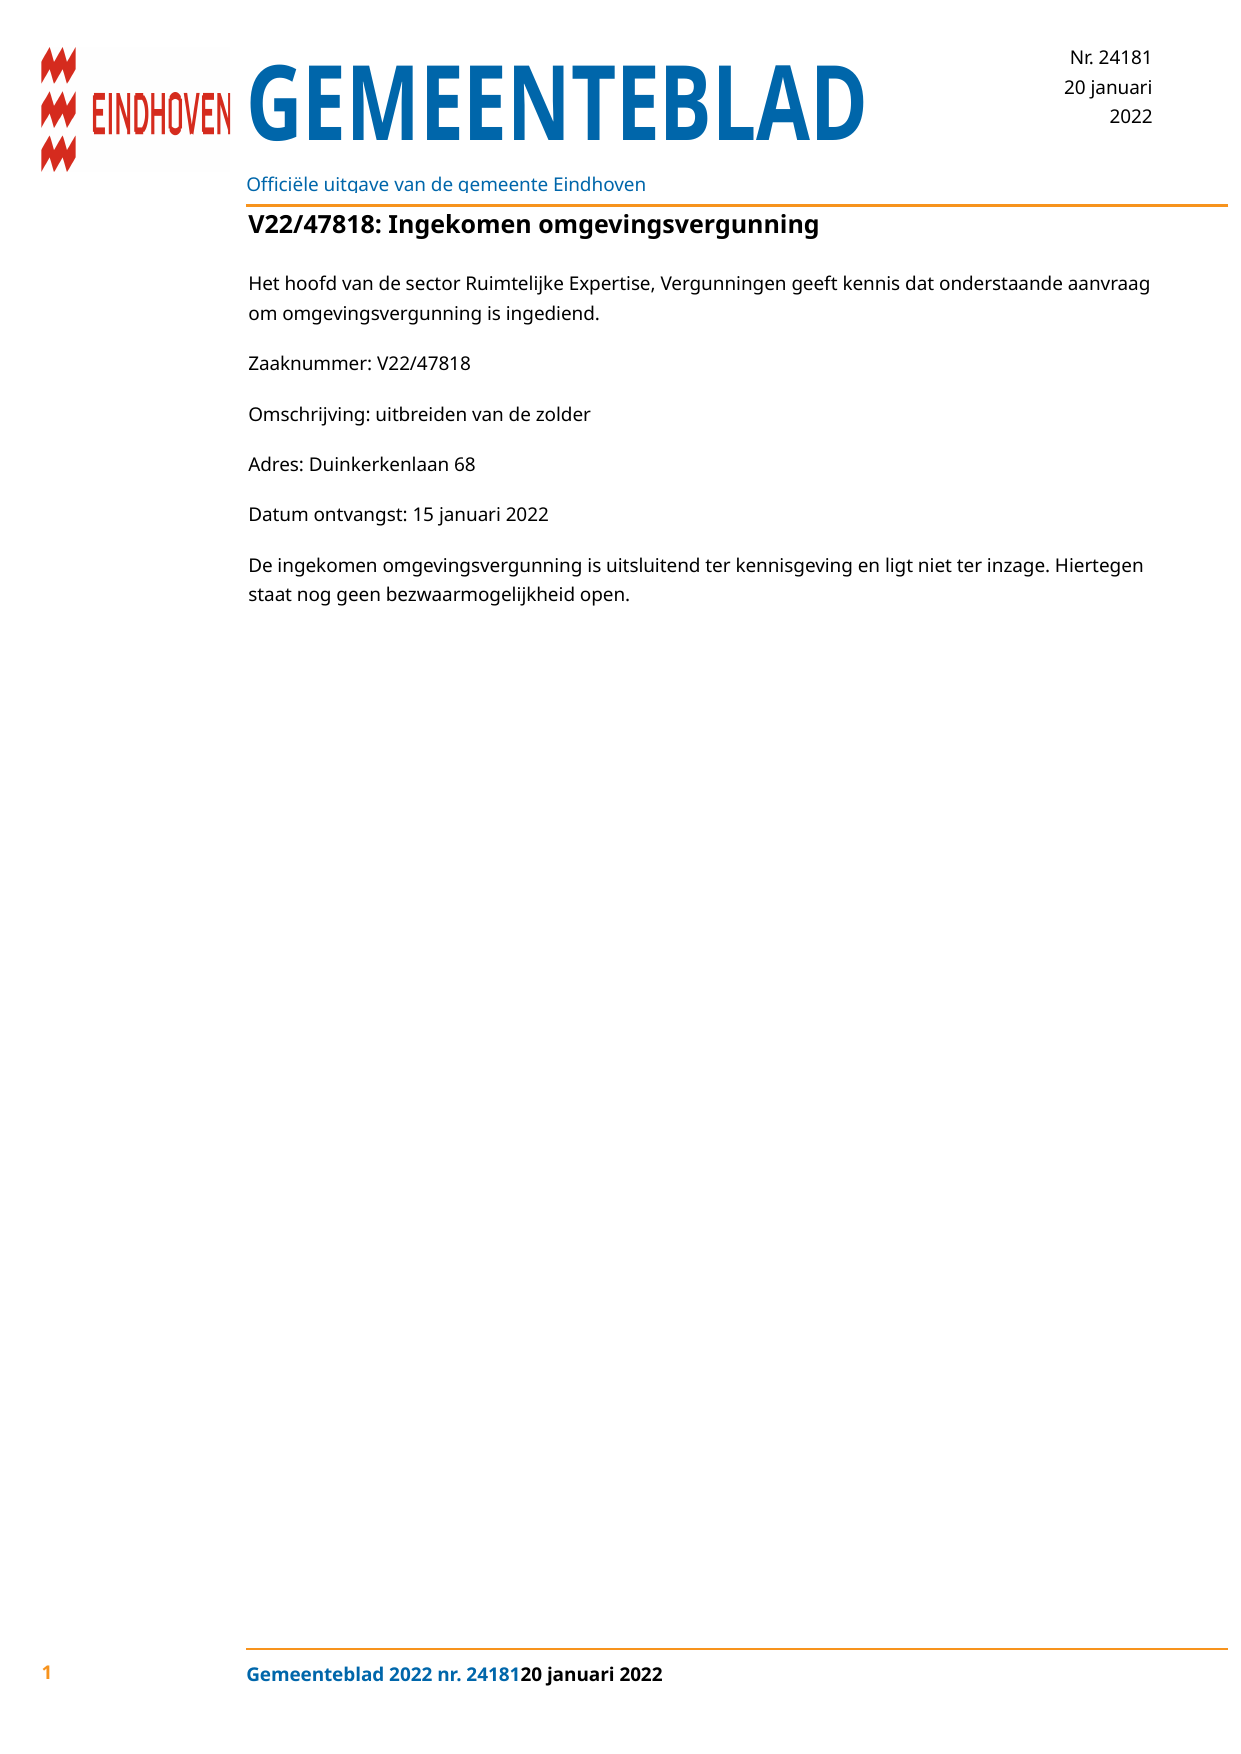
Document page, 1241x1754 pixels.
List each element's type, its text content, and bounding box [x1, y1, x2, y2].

text Omschrijving: uitbreiden van de zolder [248, 401, 1152, 426]
text Datum ontvangst: 15 januari 2022 [248, 502, 1152, 527]
picture [41, 47, 231, 172]
text Het hoofd van de sector Ruimtelijke Expertise, Vergunningen geeft kennis dat onderstaande aanvraag om omgevingsvergunning is ingediend. [248, 270, 1152, 326]
text De ingekomen omgevingsvergunning is uitsluitend ter kennisgeving en ligt niet ter inzage. Hiertegen staat nog geen bezwaarmogelijkheid open. [248, 552, 1152, 607]
text Adres: Duinkerkenlaan 68 [248, 451, 1152, 477]
text V22/47818: Ingekomen omgevingsvergunning [248, 207, 1152, 241]
text Zaaknummer: V22/47818 [248, 350, 1152, 376]
